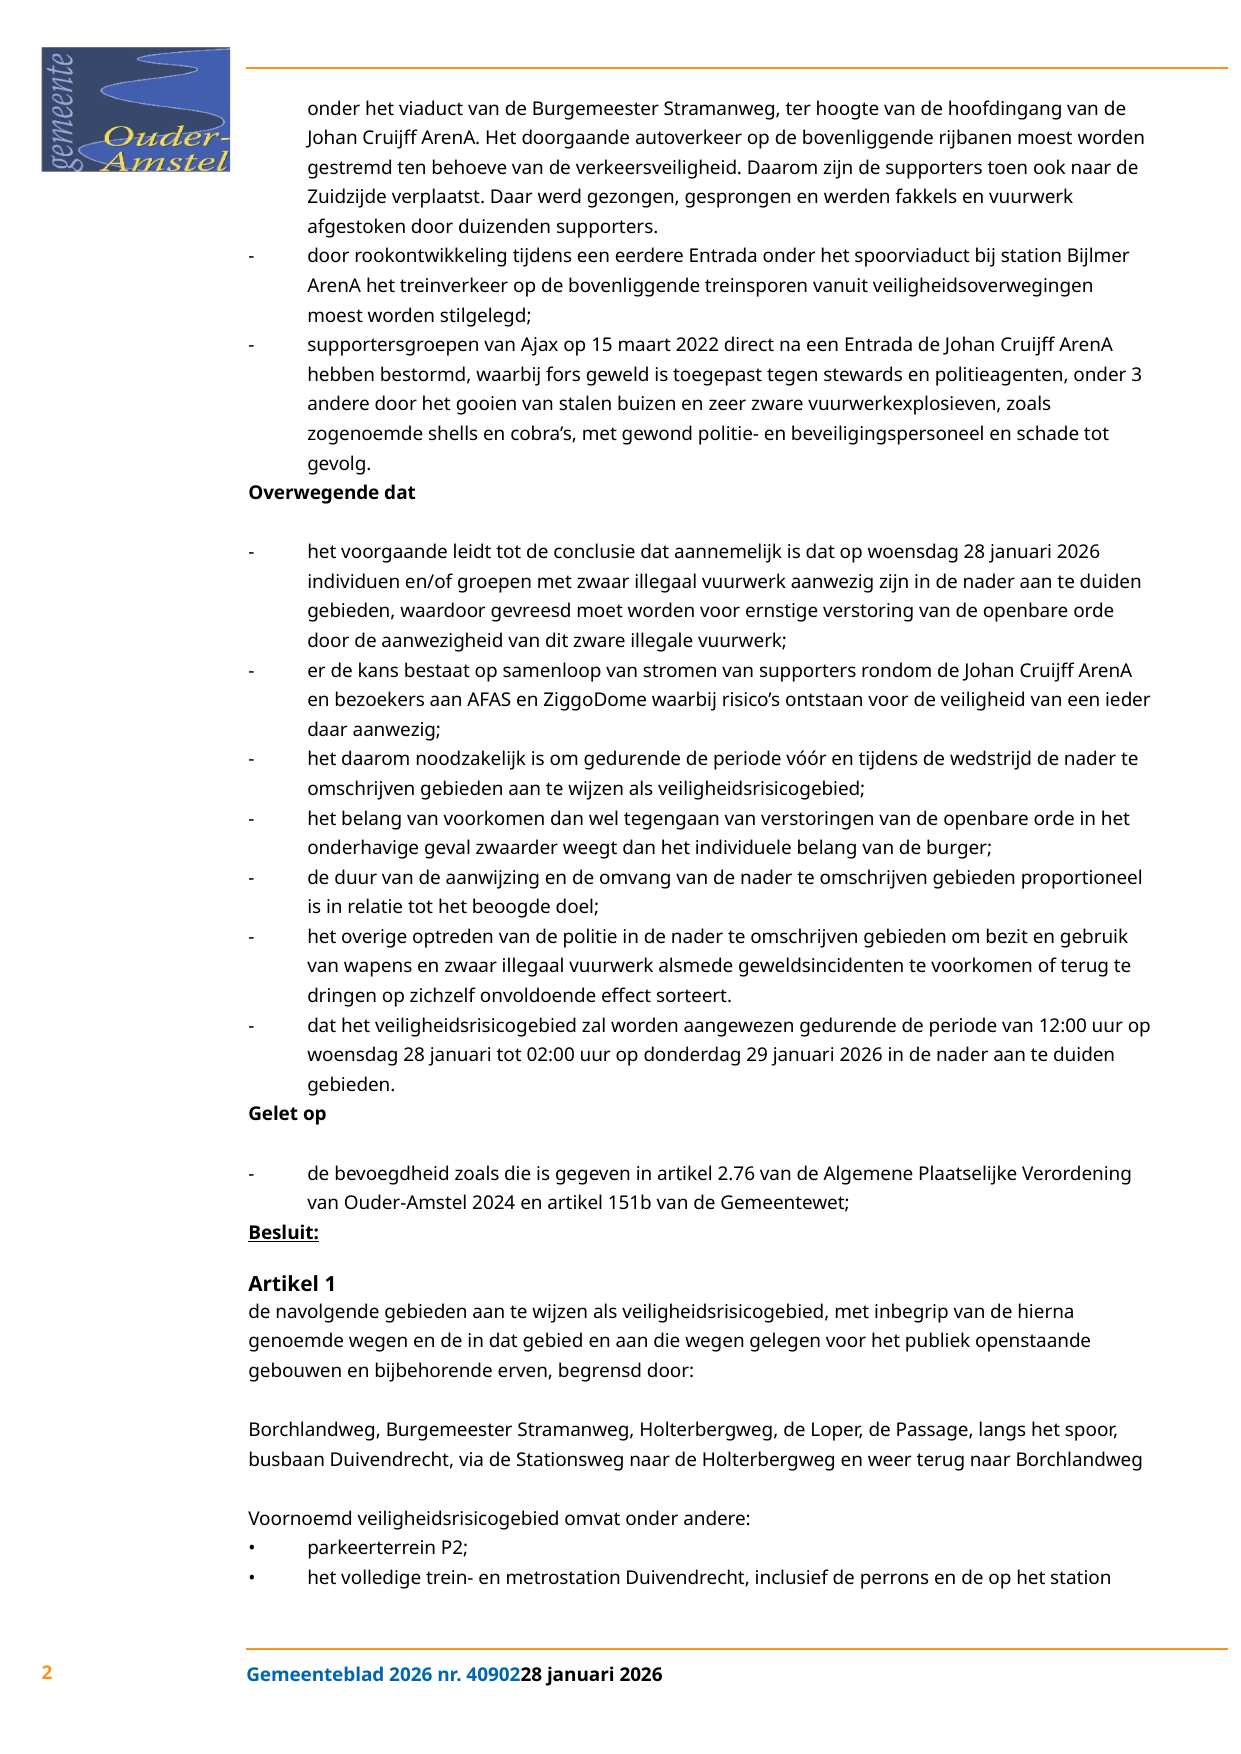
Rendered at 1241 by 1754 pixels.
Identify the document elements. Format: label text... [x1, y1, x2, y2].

text Gelet op [248, 1101, 1152, 1126]
list dat het veiligheidsrisicogebied zal worden aangewezen gedurende de periode van 12:00 uur op woensdag 28 januari tot 02:00 uur op donderdag 29 januari 2026 in de nader aan te duiden gebieden. [248, 1012, 1152, 1097]
list onder het viaduct van de Burgemeester Stramanweg, ter hoogte van de hoofdingang van de Johan Cruijff ArenA. Het doorgaande autoverkeer op de bovenliggende rijbanen moest worden gestremd ten behoeve van de verkeersveiligheid. Daarom zijn de supporters toen ook naar de Zuidzijde verplaatst. Daar werd gezongen, gesprongen en werden fakkels en vuurwerk afgestoken door duizenden supporters. [248, 95, 1152, 239]
picture [41, 47, 231, 172]
list er de kans bestaat op samenloop van stromen van supporters rondom de Johan Cruijff ArenA en bezoekers aan AFAS en ZiggoDome waarbij risico’s ontstaan voor de veiligheid van een ieder daar aanwezig; [248, 657, 1152, 742]
text Overwegende dat [248, 479, 1152, 505]
list het daarom noodzakelijk is om gedurende de periode vóór en tijdens de wedstrijd de nader te omschrijven gebieden aan te wijzen als veiligheidsrisicogebied; [248, 746, 1152, 801]
list de duur van de aanwijzing en de omvang van de nader te omschrijven gebieden proportioneel is in relatie tot het beoogde doel; [248, 864, 1152, 919]
list parkeerterrein P2; [248, 1534, 1152, 1560]
list de bevoegdheid zoals die is gegeven in artikel 2.76 van de Algemene Plaatselijke Verordening van Ouder-Amstel 2024 en artikel 151b van de Gemeentewet; [248, 1160, 1152, 1215]
list het volledige trein- en metrostation Duivendrecht, inclusief de perrons en de op het station [248, 1564, 1152, 1590]
list het belang van voorkomen dan wel tegengaan van verstoringen van de openbare orde in het onderhavige geval zwaarder weegt dan het individuele belang van de burger; [248, 805, 1152, 860]
text Besluit: [248, 1219, 1152, 1245]
list supportersgroepen van Ajax op 15 maart 2022 direct na een Entrada de Johan Cruijff ArenA hebben bestormd, waarbij fors geweld is toegepast tegen stewards en politieagenten, onder 3 andere door het gooien van stalen buizen en zeer zware vuurwerkexplosieven, zoals zogenoemde shells en cobra’s, met gewond politie- en beveiligingspersoneel en schade tot gevolg. [248, 331, 1152, 476]
text de navolgende gebieden aan te wijzen als veiligheidsrisicogebied, met inbegrip van de hierna genoemde wegen en de in dat gebied en aan die wegen gelegen voor het publiek openstaande gebouwen en bijbehorende erven, begrensd door: [248, 1298, 1152, 1383]
list door rookontwikkeling tijdens een eerdere Entrada onder het spoorviaduct bij station Bijlmer ArenA het treinverkeer op de bovenliggende treinsporen vanuit veiligheidsoverwegingen moest worden stilgelegd; [248, 243, 1152, 328]
list het voorgaande leidt tot de conclusie dat aannemelijk is dat op woensdag 28 januari 2026 individuen en/of groepen met zwaar illegaal vuurwerk aanwezig zijn in de nader aan te duiden gebieden, waardoor gevreesd moet worden voor ernstige verstoring van de openbare orde door de aanwezigheid van dit zware illegale vuurwerk; [248, 538, 1152, 653]
text Artikel 1 [248, 1269, 1152, 1298]
text Voornoemd veiligheidsrisicogebied omvat onder andere: [248, 1505, 1152, 1531]
list het overige optreden van de politie in de nader te omschrijven gebieden om bezit en gebruik van wapens en zwaar illegaal vuurwerk alsmede geweldsincidenten te voorkomen of terug te dringen op zichzelf onvoldoende effect sorteert. [248, 923, 1152, 1008]
text Borchlandweg, Burgemeester Stramanweg, Holterbergweg, de Loper, de Passage, langs het spoor, busbaan Duivendrecht, via de Stationsweg naar de Holterbergweg en weer terug naar Borchlandweg [248, 1416, 1152, 1471]
